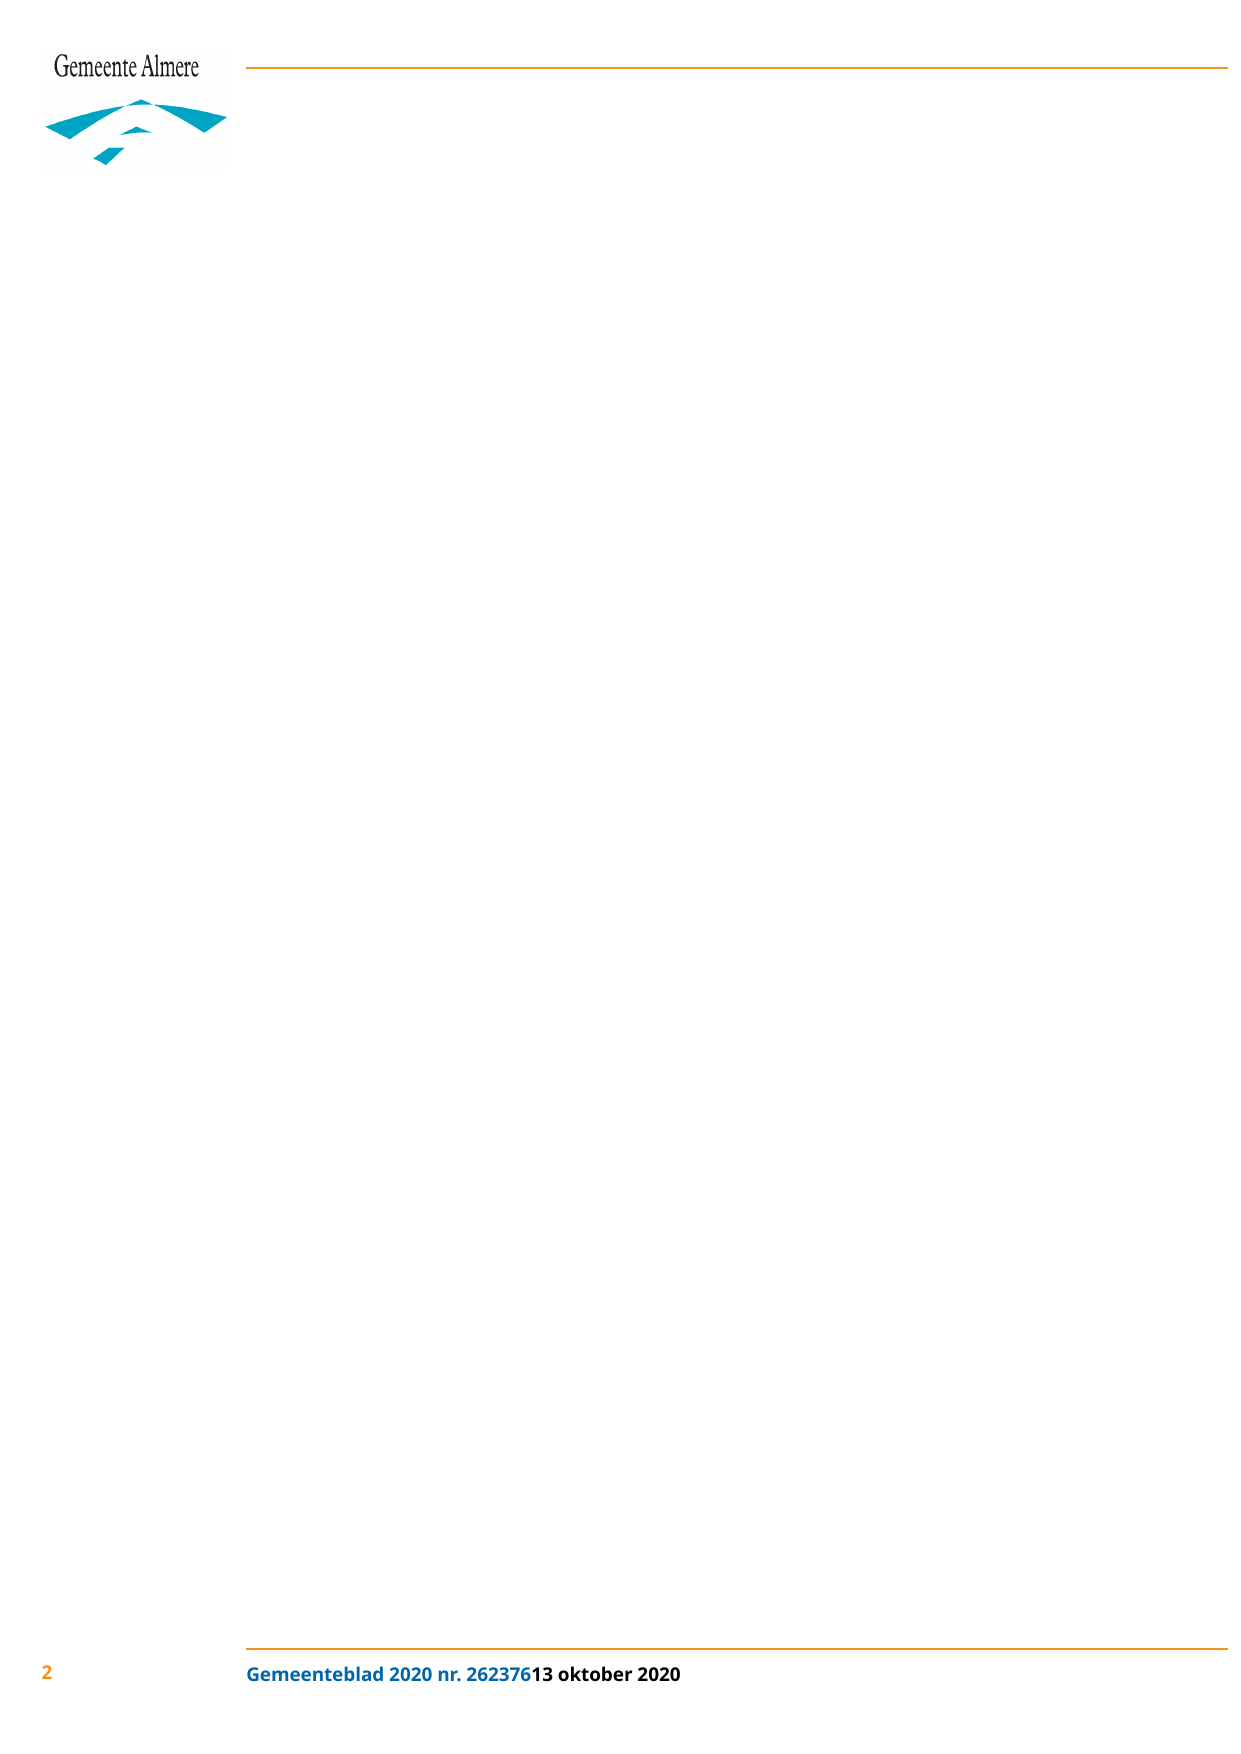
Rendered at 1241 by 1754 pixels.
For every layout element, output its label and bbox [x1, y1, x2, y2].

picture [41, 47, 231, 172]
